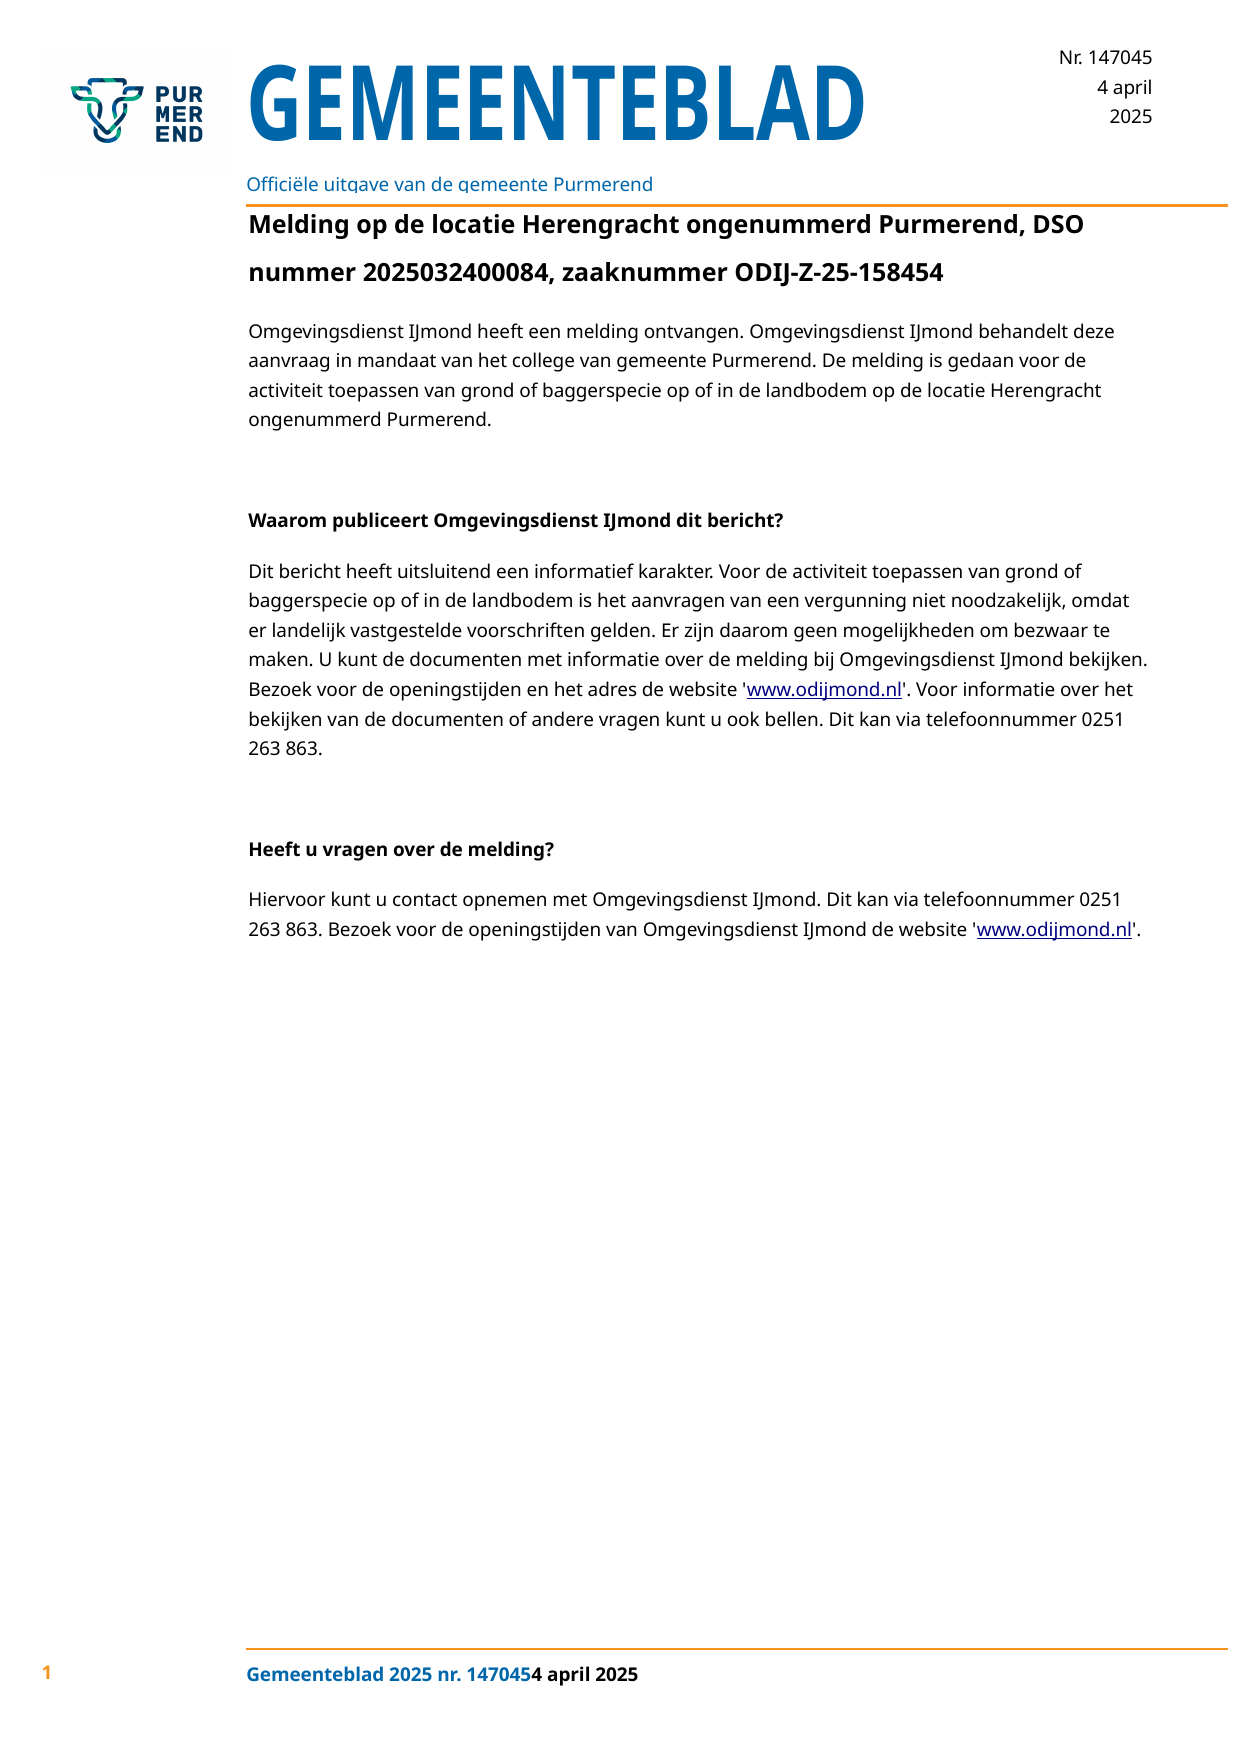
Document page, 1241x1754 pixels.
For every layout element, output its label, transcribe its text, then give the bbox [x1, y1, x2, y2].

text Omgevingsdienst IJmond heeft een melding ontvangen. Omgevingsdienst IJmond behandelt deze aanvraag in mandaat van het college van gemeente Purmerend. De melding is gedaan voor de activiteit toepassen van grond of baggerspecie op of in de landbodem op de locatie Herengracht ongenummerd Purmerend. [248, 318, 1152, 432]
text Dit bericht heeft uitsluitend een informatief karakter. Voor de activiteit toepassen van grond of baggerspecie op of in de landbodem is het aanvragen van een vergunning niet noodzakelijk, omdat er landelijk vastgestelde voorschriften gelden. Er zijn daarom geen mogelijkheden om bezwaar te maken. U kunt de documenten met informatie over de melding bij Omgevingsdienst IJmond bekijken. Bezoek voor de openingstijden en het adres de website 'www.odijmond.nl'. Voor informatie over het bekijken van de documenten of andere vragen kunt u ook bellen. Dit kan via telefoonnummer 0251 263 863. [248, 558, 1152, 761]
text Heeft u vragen over de melding? [248, 836, 1152, 862]
text Melding op de locatie Herengracht ongenummerd Purmerend, DSO nummer 2025032400084, zaaknummer ODIJ-Z-25-158454 [248, 207, 1152, 288]
picture [41, 47, 231, 172]
text Hiervoor kunt u contact opnemen met Omgevingsdienst IJmond. Dit kan via telefoonnummer 0251 263 863. Bezoek voor de openingstijden van Omgevingsdienst IJmond de website 'www.odijmond.nl'. [248, 887, 1152, 942]
text Waarom publiceert Omgevingsdienst IJmond dit bericht? [248, 507, 1152, 533]
